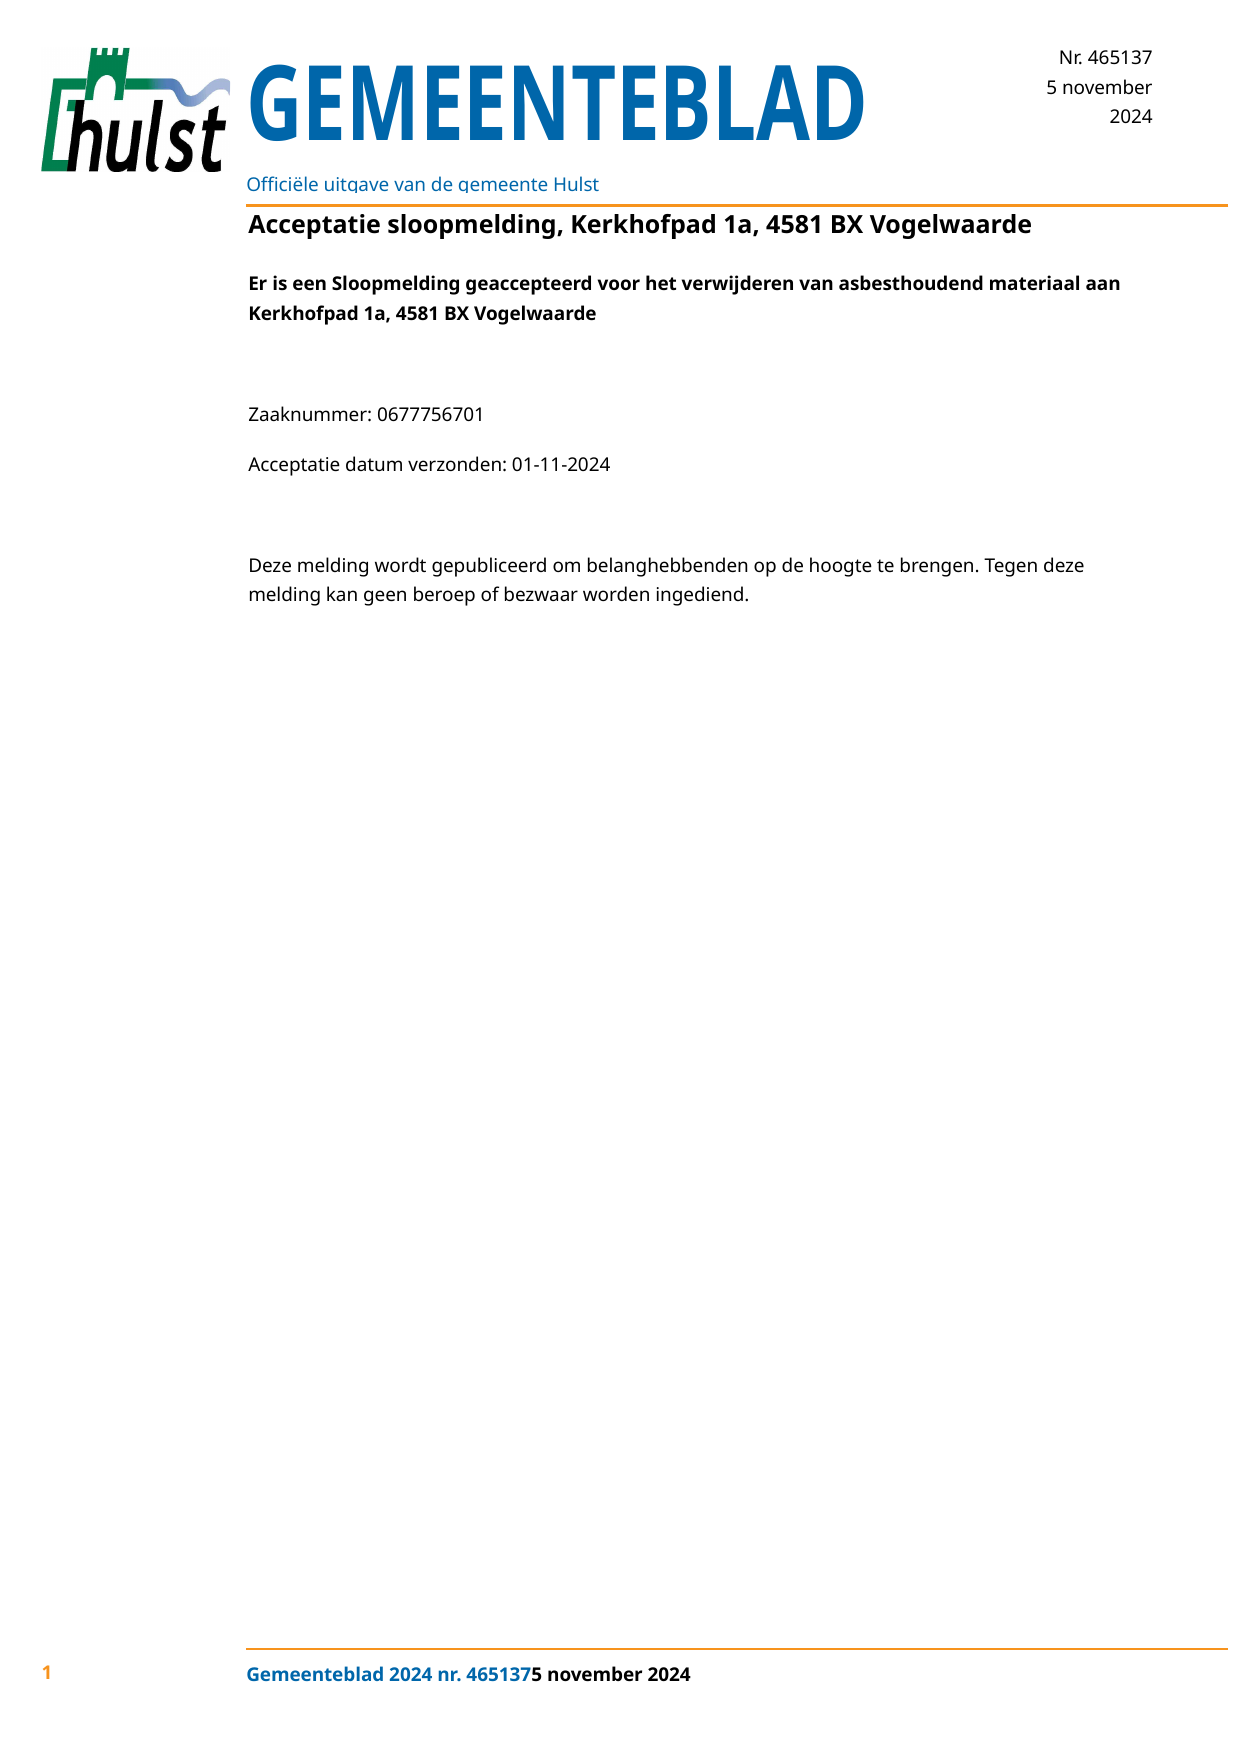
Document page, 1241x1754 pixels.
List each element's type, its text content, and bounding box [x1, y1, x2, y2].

text Acceptatie sloopmelding, Kerkhofpad 1a, 4581 BX Vogelwaarde [248, 207, 1152, 241]
picture [41, 47, 231, 172]
text Er is een Sloopmelding geaccepteerd voor het verwijderen van asbesthoudend materiaal aan Kerkhofpad 1a, 4581 BX Vogelwaarde [248, 270, 1152, 326]
text Zaaknummer: 0677756701 [248, 401, 1152, 426]
text Acceptatie datum verzonden: 01-11-2024 [248, 451, 1152, 477]
text Deze melding wordt gepubliceerd om belanghebbenden op de hoogte te brengen. Tegen deze melding kan geen beroep of bezwaar worden ingediend. [248, 552, 1152, 607]
